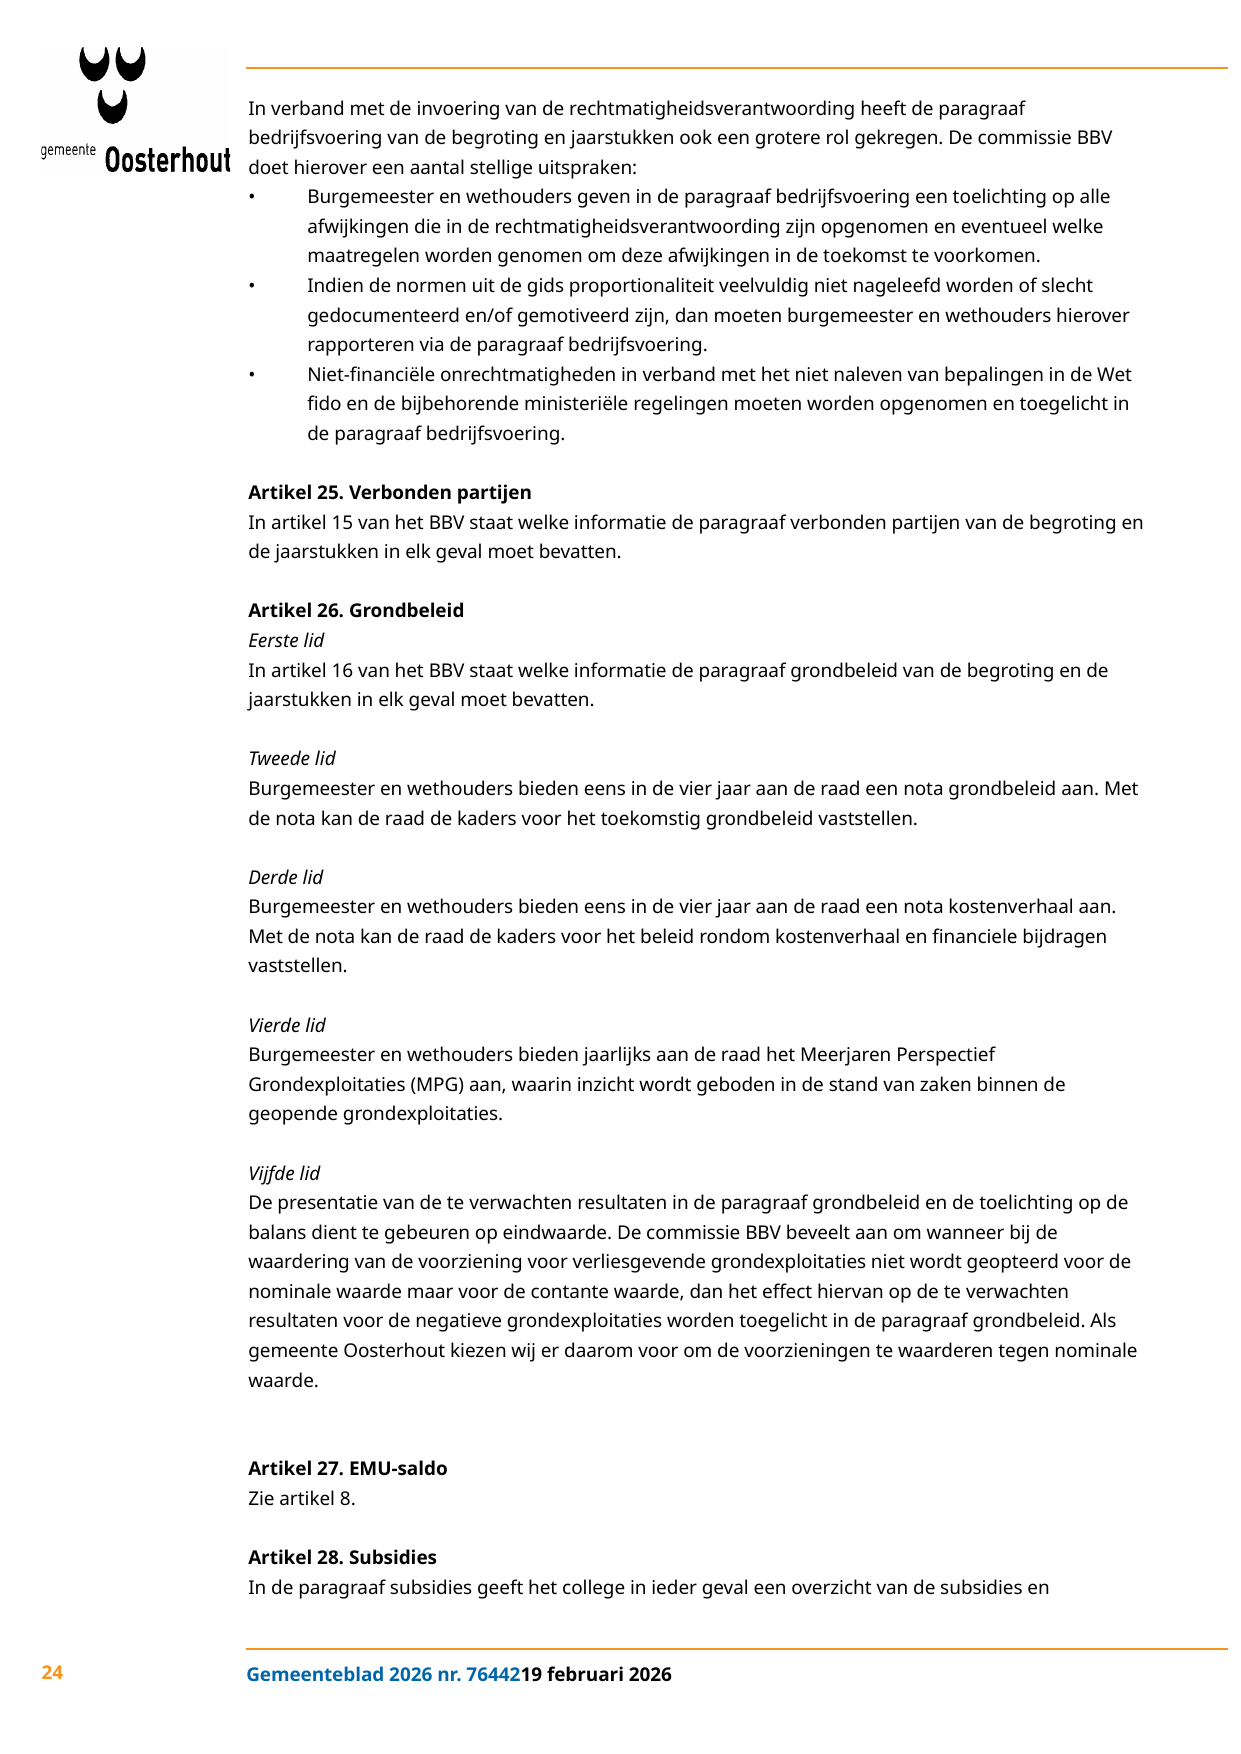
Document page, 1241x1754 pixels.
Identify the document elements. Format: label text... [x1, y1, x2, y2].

text Burgemeester en wethouders bieden eens in de vier jaar aan de raad een nota kostenverhaal aan. Met de nota kan de raad de kaders voor het beleid rondom kostenverhaal en financiele bijdragen vaststellen. [248, 893, 1152, 978]
text Artikel 28. Subsidies [248, 1544, 1152, 1570]
text Zie artikel 8. [248, 1485, 1152, 1511]
text Vierde lid [248, 1012, 1152, 1038]
text In artikel 15 van het BBV staat welke informatie de paragraaf verbonden partijen van de begroting en de jaarstukken in elk geval moet bevatten. [248, 509, 1152, 564]
text Burgemeester en wethouders bieden eens in de vier jaar aan de raad een nota grondbeleid aan. Met de nota kan de raad de kaders voor het toekomstig grondbeleid vaststellen. [248, 775, 1152, 831]
text Tweede lid [248, 746, 1152, 771]
text Artikel 25. Verbonden partijen [248, 479, 1152, 505]
picture [41, 47, 231, 172]
text Burgemeester en wethouders bieden jaarlijks aan de raad het Meerjaren Perspectief Grondexploitaties (MPG) aan, waarin inzicht wordt geboden in de stand van zaken binnen de geopende grondexploitaties. [248, 1041, 1152, 1126]
text Vijfde lid [248, 1160, 1152, 1186]
text Artikel 26. Grondbeleid [248, 598, 1152, 623]
text Artikel 27. EMU-saldo [248, 1456, 1152, 1481]
text In de paragraaf subsidies geeft het college in ieder geval een overzicht van de subsidies en [248, 1574, 1152, 1600]
list Niet-financiële onrechtmatigheden in verband met het niet naleven van bepalingen in de Wet fido en de bijbehorende ministeriële regelingen moeten worden opgenomen en toegelicht in de paragraaf bedrijfsvoering. [248, 361, 1152, 446]
list Indien de normen uit de gids proportionaliteit veelvuldig niet nageleefd worden of slecht gedocumenteerd en/of gemotiveerd zijn, dan moeten burgemeester en wethouders hierover rapporteren via de paragraaf bedrijfsvoering. [248, 272, 1152, 357]
text Eerste lid [248, 627, 1152, 653]
list Burgemeester en wethouders geven in de paragraaf bedrijfsvoering een toelichting op alle afwijkingen die in de rechtmatigheidsverantwoording zijn opgenomen en eventueel welke maatregelen worden genomen om deze afwijkingen in de toekomst te voorkomen. [248, 183, 1152, 268]
text De presentatie van de te verwachten resultaten in de paragraaf grondbeleid en de toelichting op de balans dient te gebeuren op eindwaarde. De commissie BBV beveelt aan om wanneer bij de waardering van de voorziening voor verliesgevende grondexploitaties niet wordt geopteerd voor de nominale waarde maar voor de contante waarde, dan het effect hiervan op de te verwachten resultaten voor de negatieve grondexploitaties worden toegelicht in de paragraaf grondbeleid. Als gemeente Oosterhout kiezen wij er daarom voor om de voorzieningen te waarderen tegen nominale waarde. [248, 1189, 1152, 1393]
text Derde lid [248, 864, 1152, 890]
text In artikel 16 van het BBV staat welke informatie de paragraaf grondbeleid van de begroting en de jaarstukken in elk geval moet bevatten. [248, 657, 1152, 712]
text In verband met de invoering van de rechtmatigheidsverantwoording heeft de paragraaf bedrijfsvoering van de begroting en jaarstukken ook een grotere rol gekregen. De commissie BBV doet hierover een aantal stellige uitspraken: [248, 95, 1152, 180]
